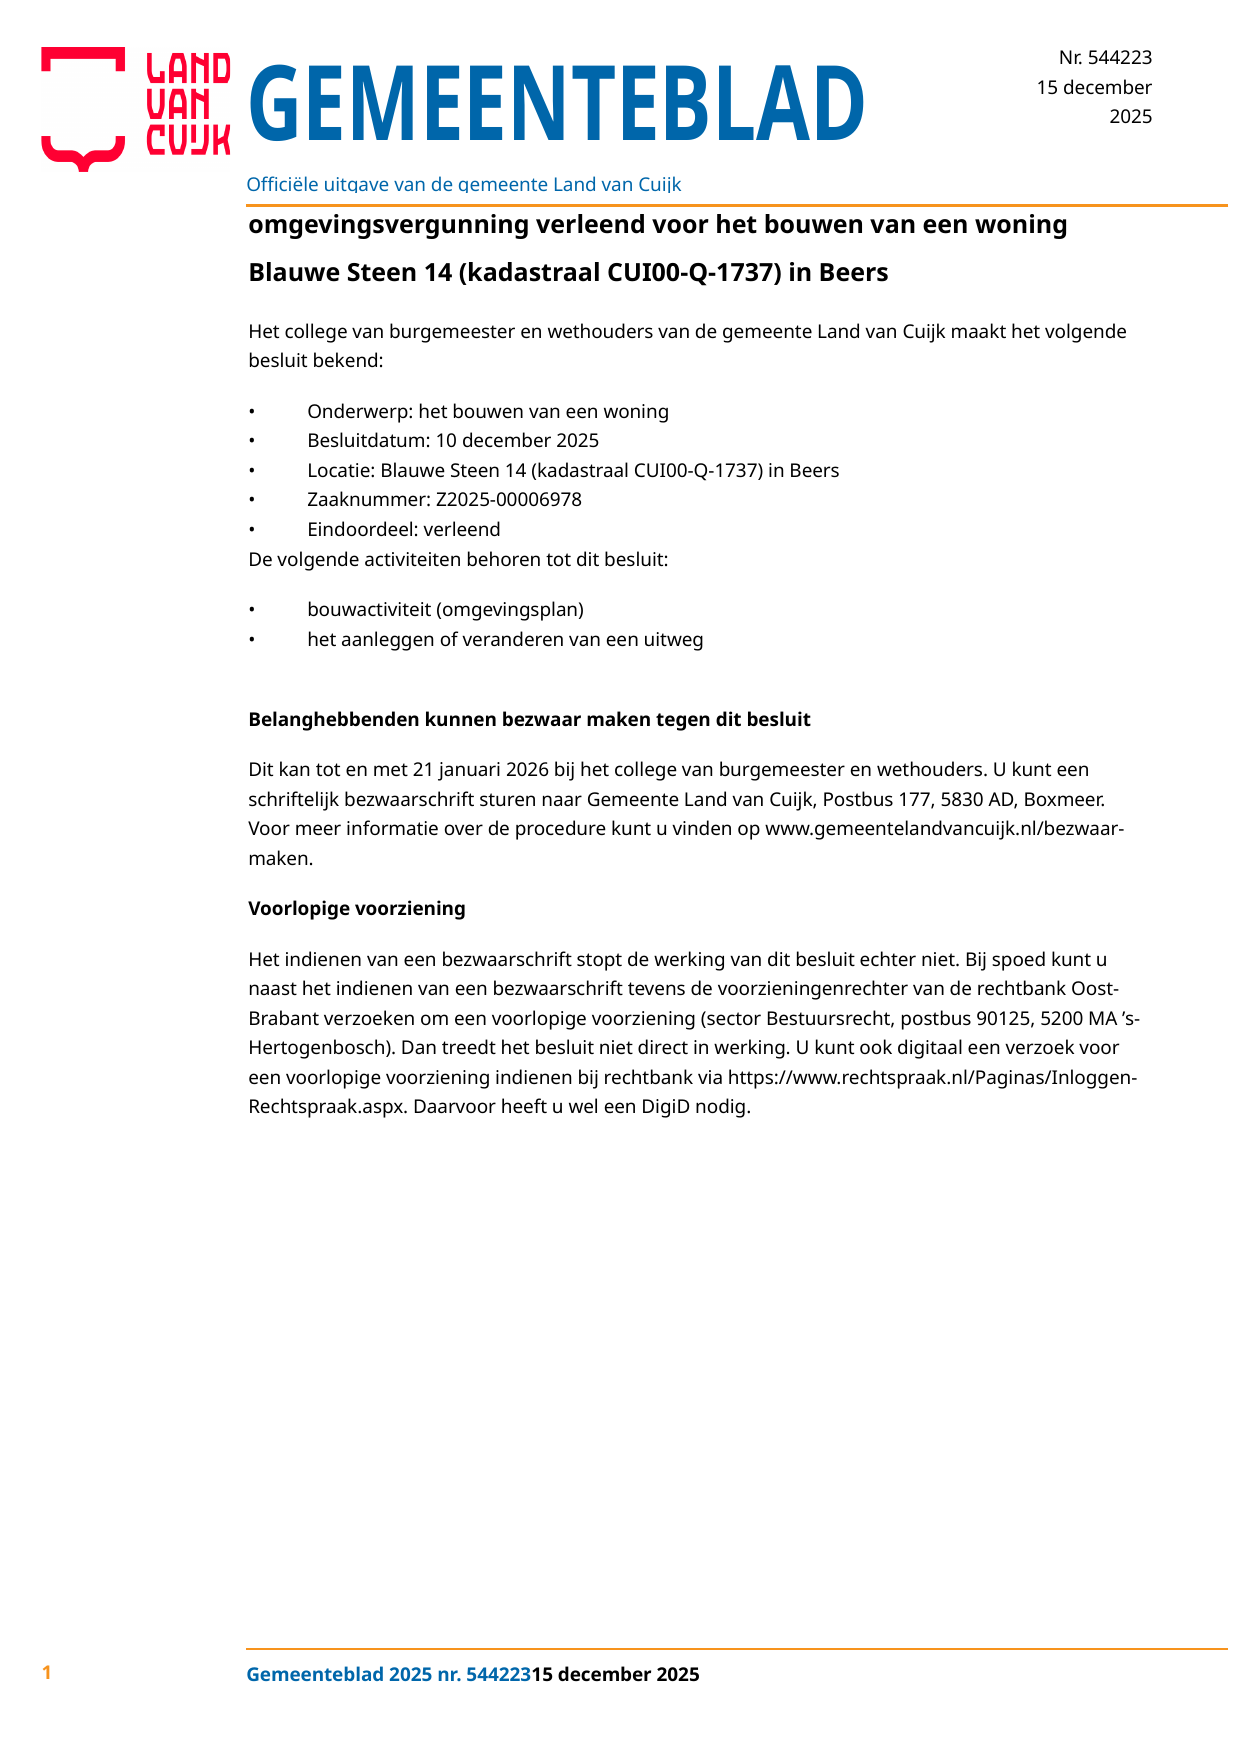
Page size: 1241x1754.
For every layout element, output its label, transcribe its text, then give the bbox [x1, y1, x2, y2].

list Onderwerp: het bouwen van een woning [248, 398, 1152, 424]
text Dit kan tot en met 21 januari 2026 bij het college van burgemeester en wethouders. U kunt een schriftelijk bezwaarschrift sturen naar Gemeente Land van Cuijk, Postbus 177, 5830 AD, Boxmeer. Voor meer informatie over de procedure kunt u vinden op www.gemeentelandvancuijk.nl/bezwaar-maken. [248, 756, 1152, 871]
text omgevingsvergunning verleend voor het bouwen van een woning Blauwe Steen 14 (kadastraal CUI00-Q-1737) in Beers [248, 207, 1152, 288]
list Locatie: Blauwe Steen 14 (kadastraal CUI00-Q-1737) in Beers [248, 457, 1152, 483]
list bouwactiviteit (omgevingsplan) [248, 596, 1152, 622]
list Zaaknummer: Z2025-00006978 [248, 487, 1152, 512]
text Het college van burgemeester en wethouders van de gemeente Land van Cuijk maakt het volgende besluit bekend: [248, 318, 1152, 373]
list Besluitdatum: 10 december 2025 [248, 427, 1152, 453]
text De volgende activiteiten behoren tot dit besluit: [248, 546, 1152, 572]
text Belanghebbenden kunnen bezwaar maken tegen dit besluit [248, 706, 1152, 732]
picture [41, 47, 231, 172]
text Het indienen van een bezwaarschrift stopt de werking van dit besluit echter niet. Bij spoed kunt u naast het indienen van een bezwaarschrift tevens de voorzieningenrechter van de rechtbank Oost-Brabant verzoeken om een voorlopige voorziening (sector Bestuursrecht, postbus 90125, 5200 MA ’s-Hertogenbosch). Dan treedt het besluit niet direct in werking. U kunt ook digitaal een verzoek voor een voorlopige voorziening indienen bij rechtbank via https://www.rechtspraak.nl/Paginas/Inloggen-Rechtspraak.aspx. Daarvoor heeft u wel een DigiD nodig. [248, 946, 1152, 1119]
list Eindoordeel: verleend [248, 516, 1152, 542]
list het aanleggen of veranderen van een uitweg [248, 626, 1152, 652]
text Voorlopige voorziening [248, 895, 1152, 921]
